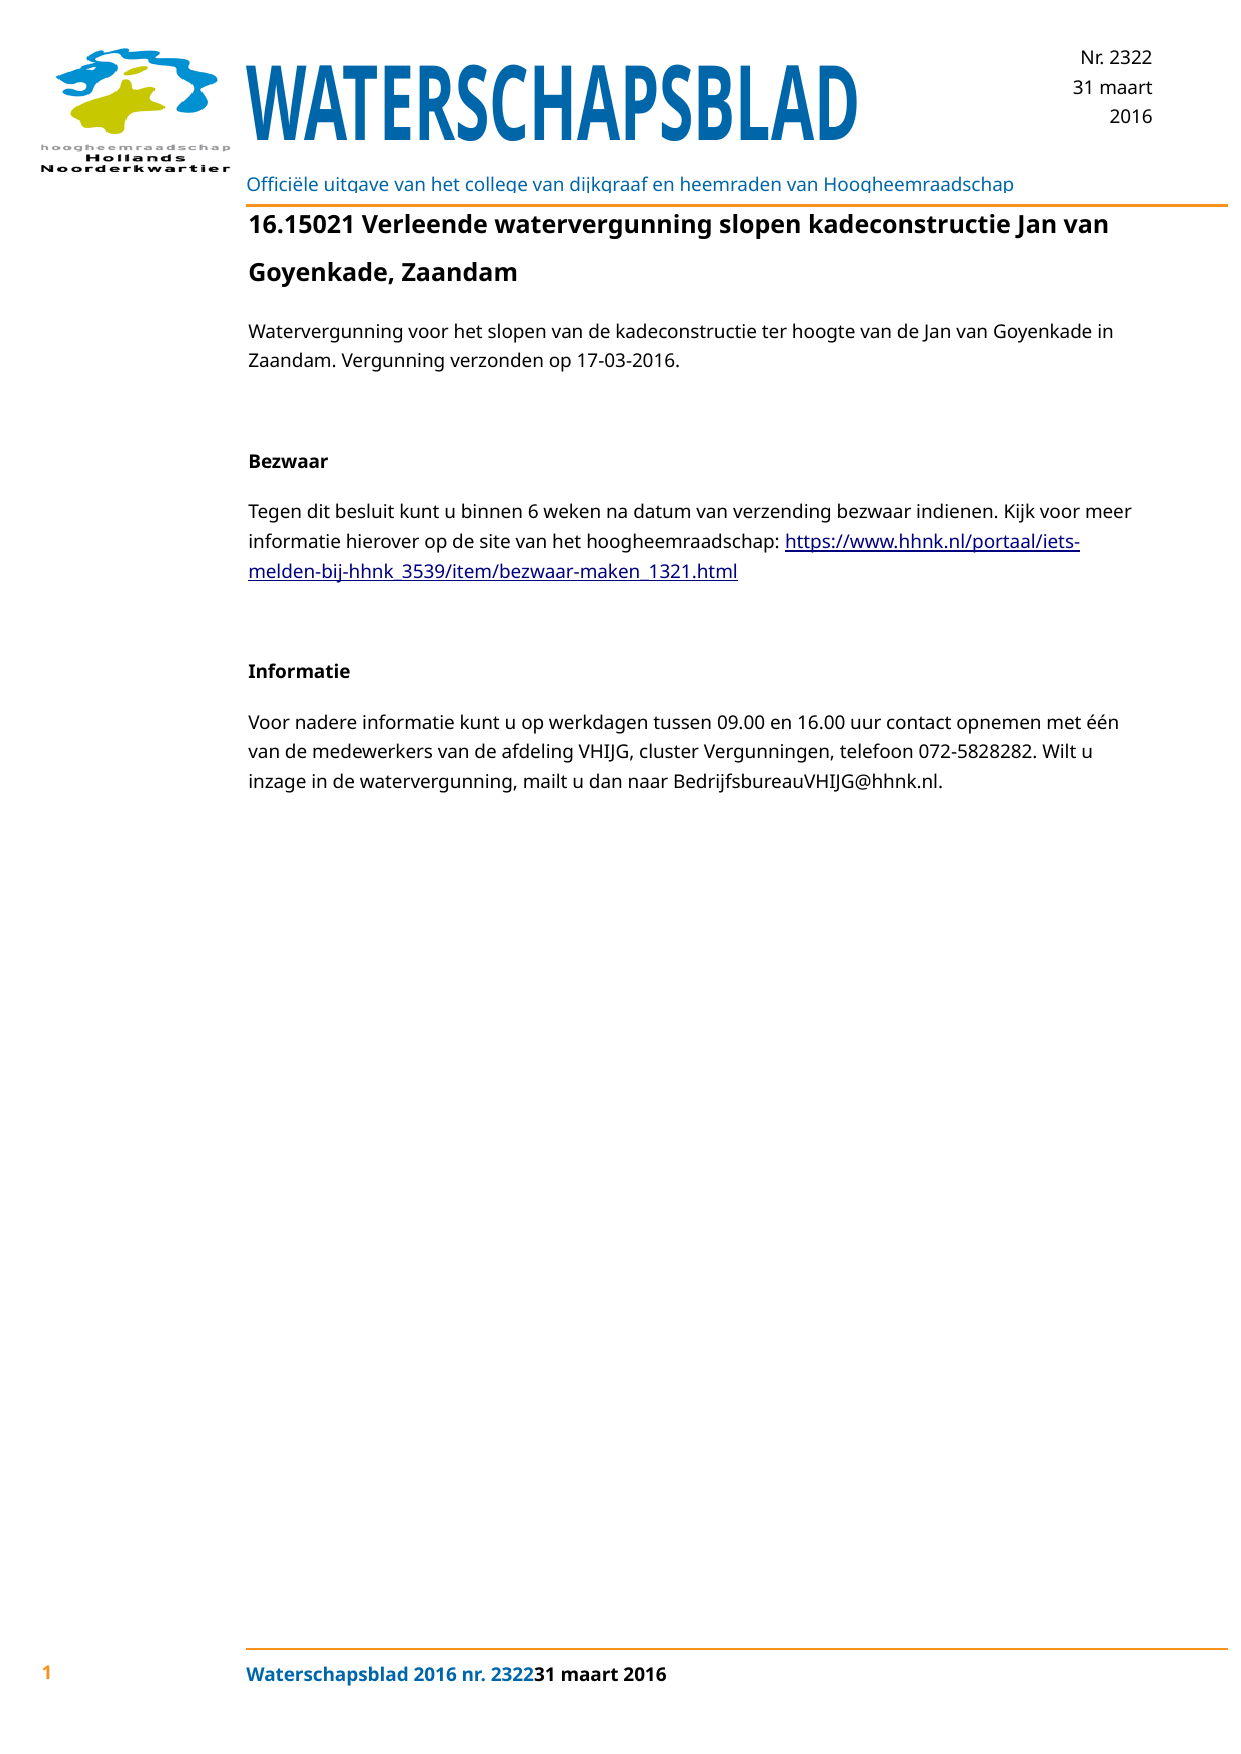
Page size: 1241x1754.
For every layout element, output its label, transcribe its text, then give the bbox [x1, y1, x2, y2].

text Tegen dit besluit kunt u binnen 6 weken na datum van verzending bezwaar indienen. Kijk voor meer informatie hierover op de site van het hoogheemraadschap: https://www.hhnk.nl/portaal/iets-melden-bij-hhnk_3539/item/bezwaar-maken_1321.html [248, 499, 1152, 584]
text 16.15021 Verleende watervergunning slopen kadeconstructie Jan van Goyenkade, Zaandam [248, 207, 1152, 288]
text Informatie [248, 659, 1152, 684]
text Voor nadere informatie kunt u op werkdagen tussen 09.00 en 16.00 uur contact opnemen met één van de medewerkers van de afdeling VHIJG, cluster Vergunningen, telefoon 072-5828282. Wilt u inzage in de watervergunning, mailt u dan naar BedrijfsbureauVHIJG@hhnk.nl. [248, 709, 1152, 794]
text Bezwaar [248, 448, 1152, 474]
text Watervergunning voor het slopen van de kadeconstructie ter hoogte van de Jan van Goyenkade in Zaandam. Vergunning verzonden op 17-03-2016. [248, 318, 1152, 373]
picture [41, 47, 231, 172]
